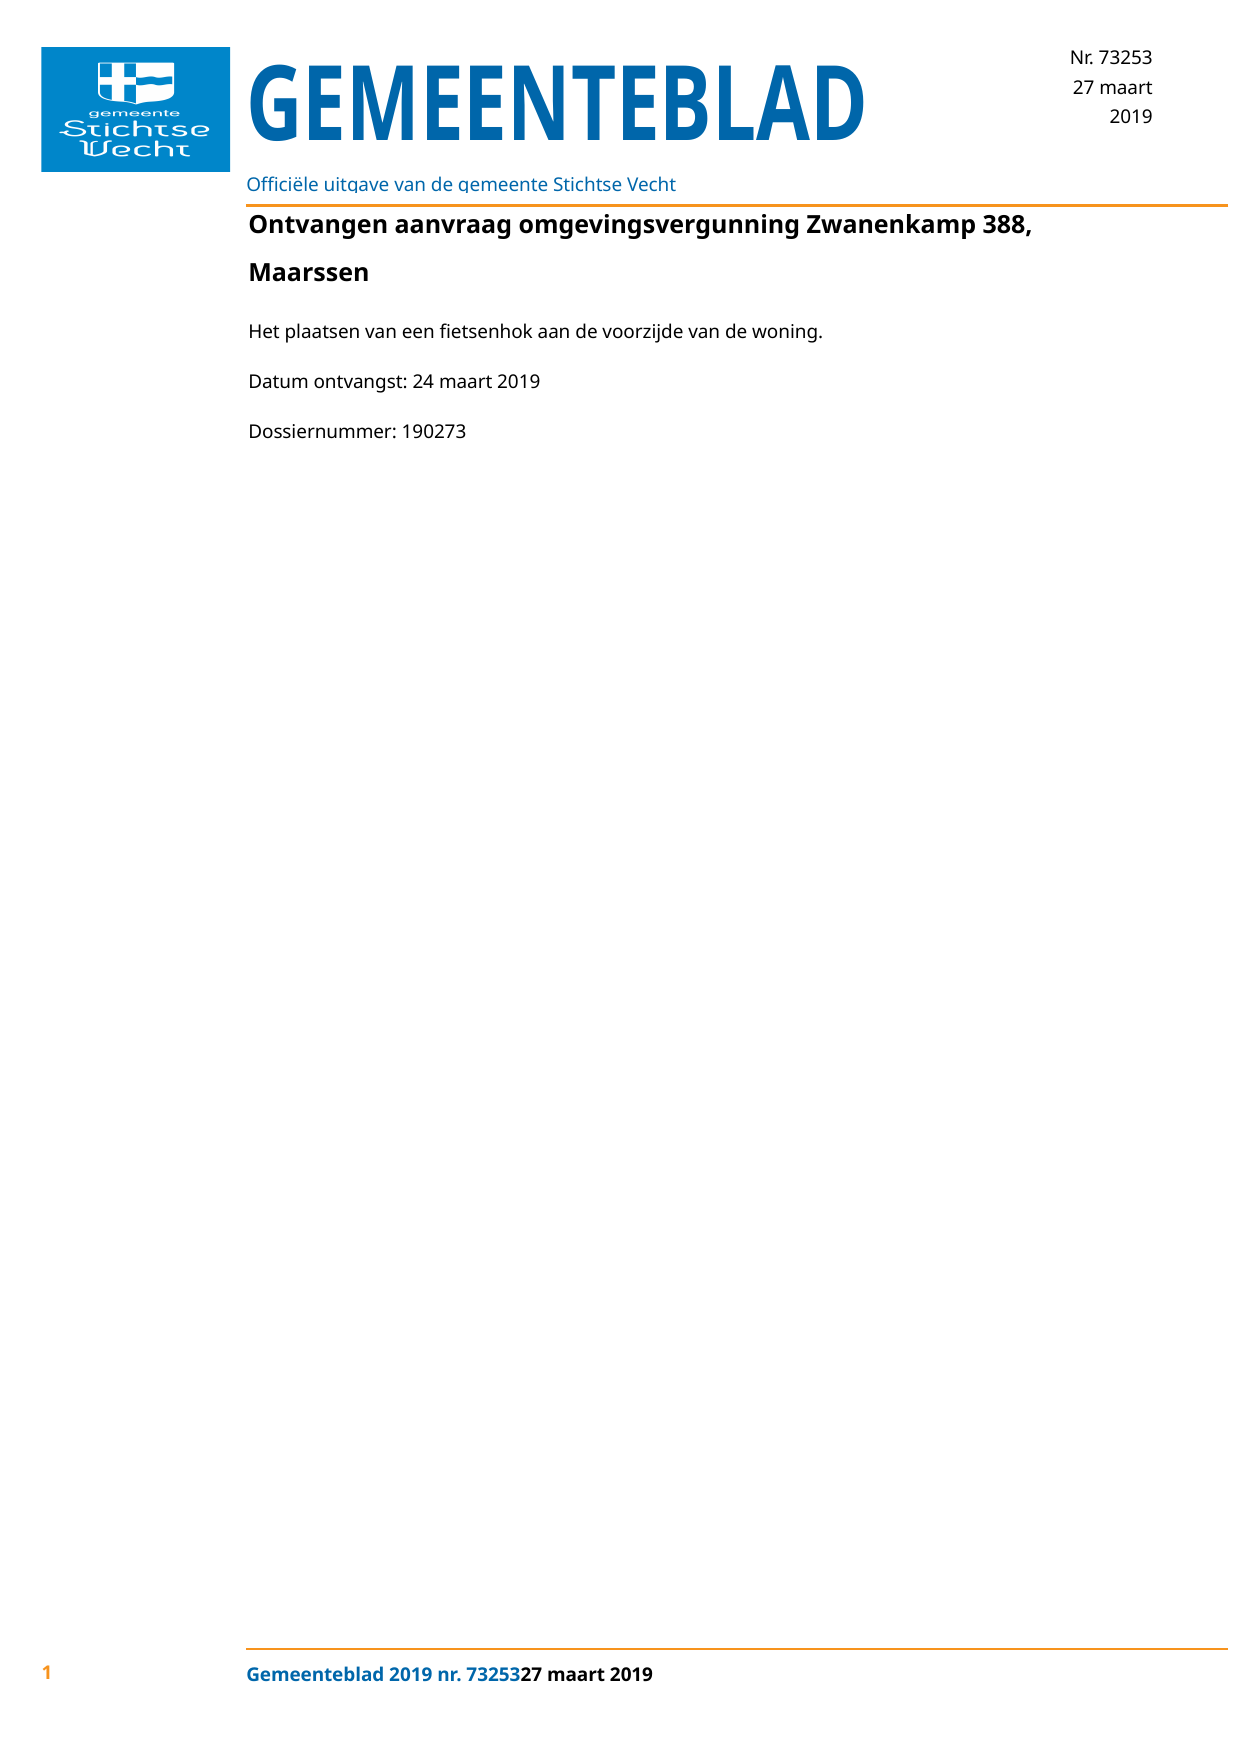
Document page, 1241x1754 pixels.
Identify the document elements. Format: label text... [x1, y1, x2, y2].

text Ontvangen aanvraag omgevingsvergunning Zwanenkamp 388, Maarssen [248, 207, 1152, 288]
picture [99, 63, 135, 101]
picture [137, 63, 174, 103]
text Dossiernummer: 190273 [248, 419, 1152, 444]
text Het plaatsen van een fietsenhok aan de voorzijde van de woning. [248, 318, 1152, 344]
text Datum ontvangst: 24 maart 2019 [248, 368, 1152, 394]
